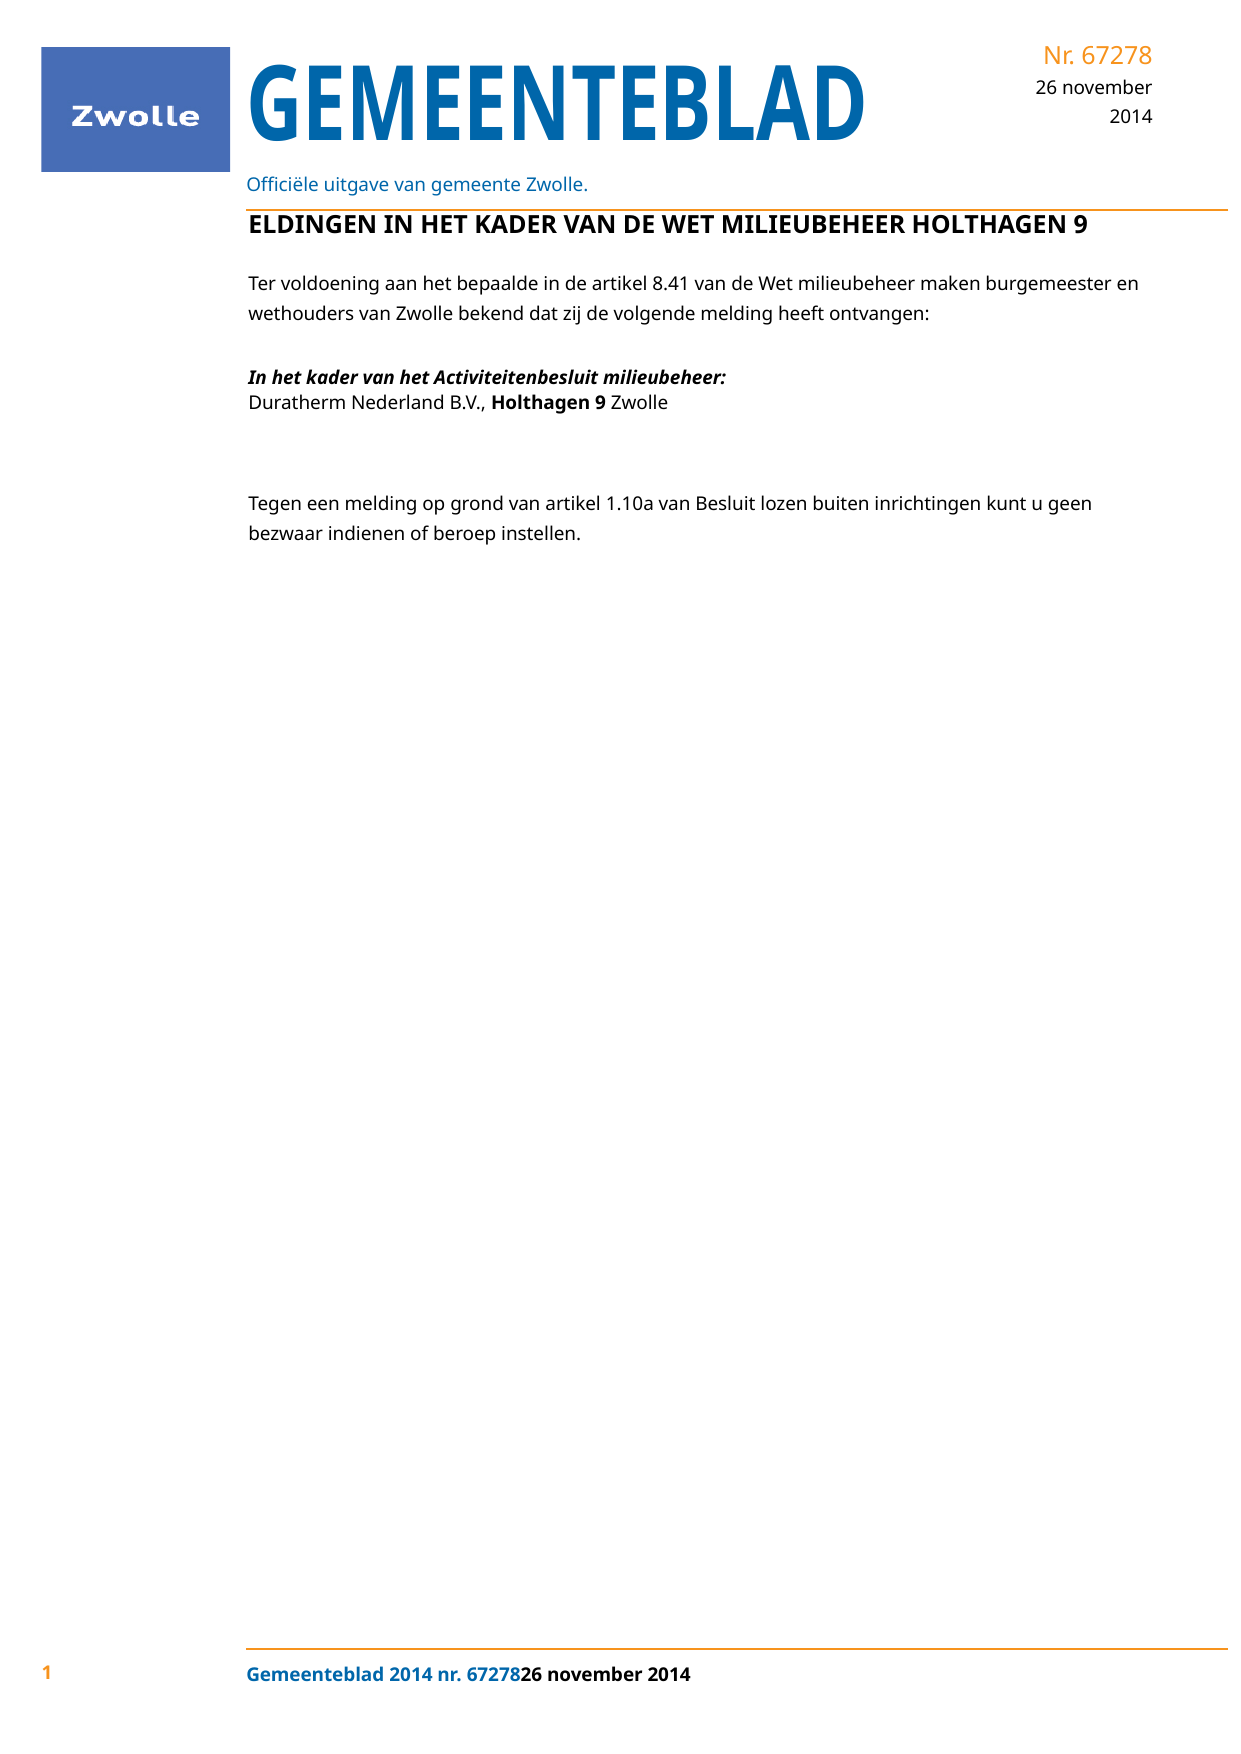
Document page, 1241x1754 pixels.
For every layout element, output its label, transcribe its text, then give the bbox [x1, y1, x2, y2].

picture [41, 47, 231, 172]
text Ter voldoening aan het bepaalde in de artikel 8.41 van de Wet milieubeheer maken burgemeester en wethouders van Zwolle bekend dat zij de volgende melding heeft ontvangen: [248, 270, 1152, 326]
text ELDINGEN IN HET KADER VAN DE WET MILIEUBEHEER HOLTHAGEN 9 [248, 211, 1152, 241]
text Tegen een melding op grond van artikel 1.10a van Besluit lozen buiten inrichtingen kunt u geen bezwaar indienen of beroep instellen. [248, 490, 1152, 546]
text In het kader van het Activiteitenbesluit milieubeheer: [248, 364, 1152, 389]
text Duratherm Nederland B.V., Holthagen 9 Zwolle [248, 389, 1152, 415]
